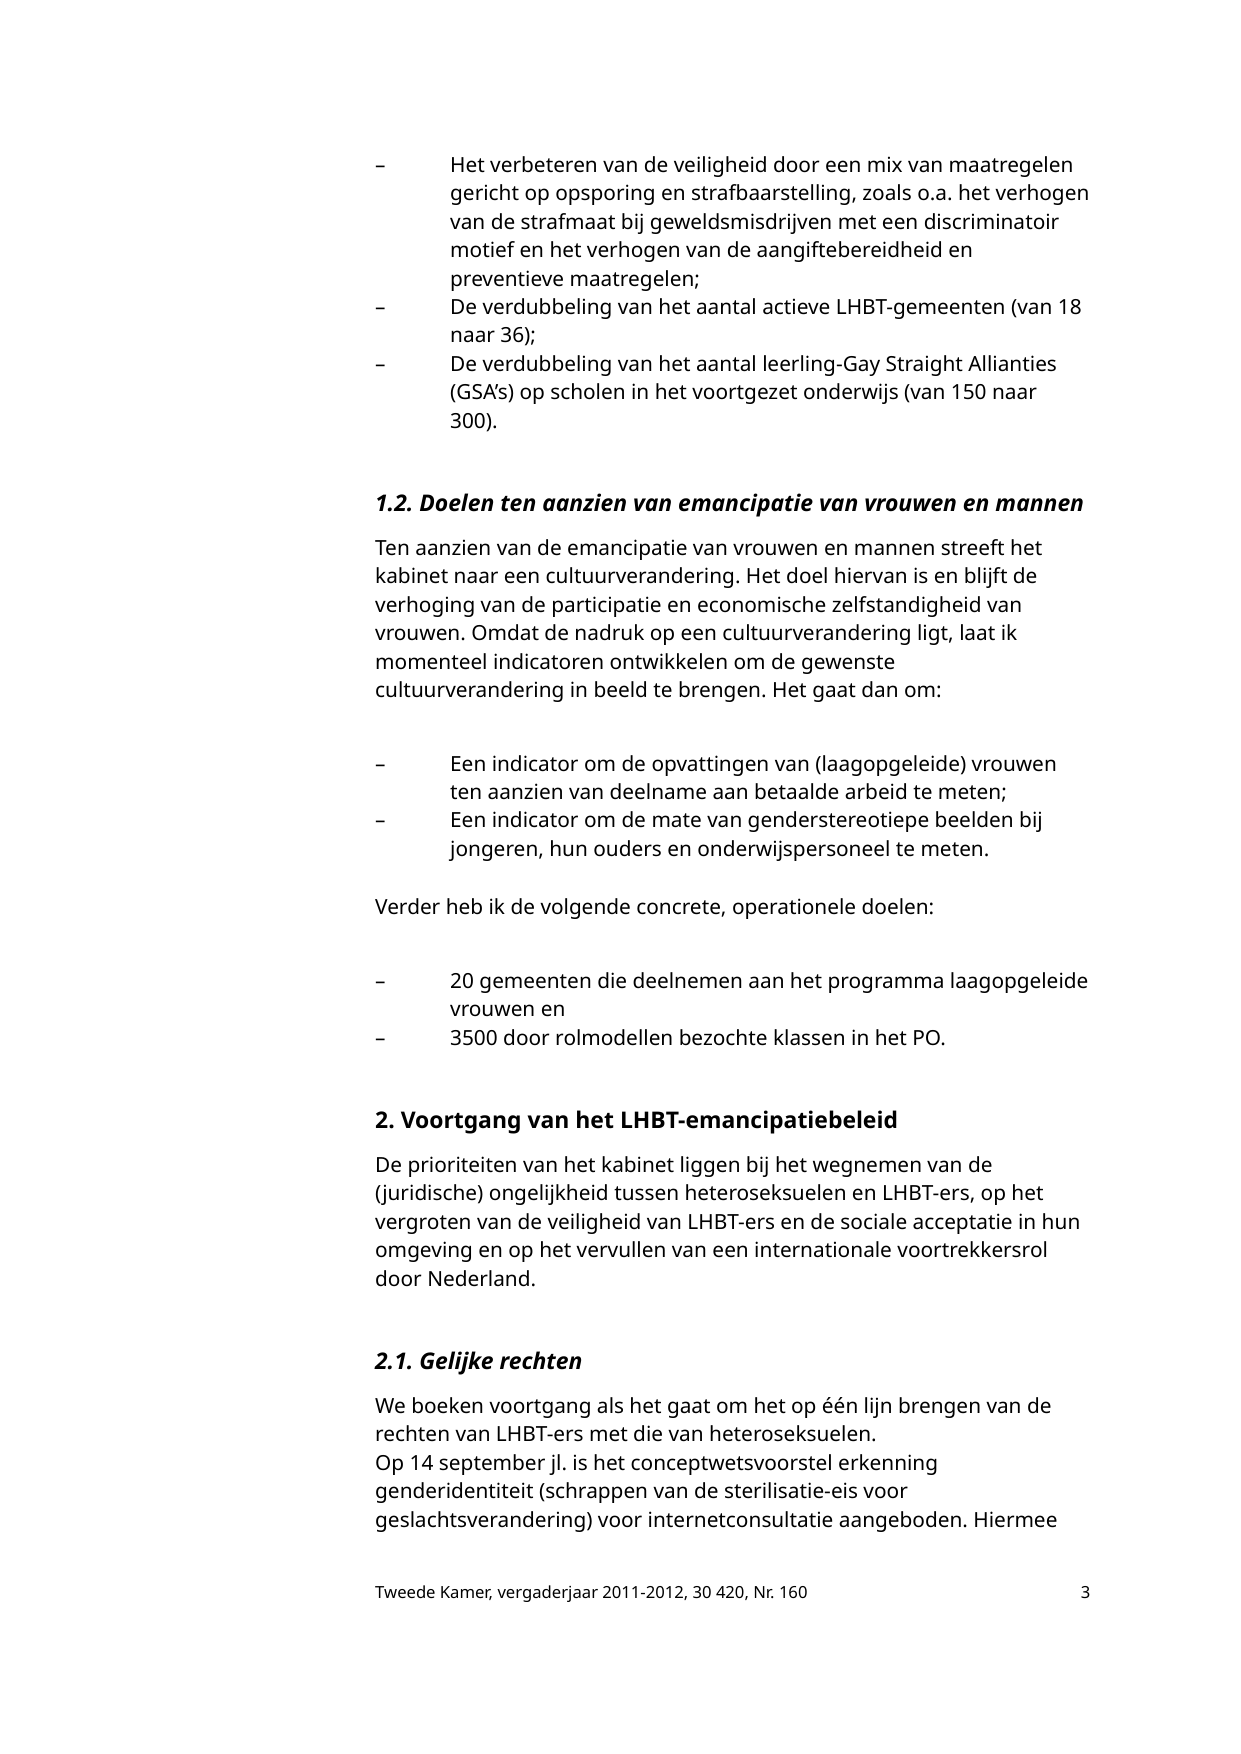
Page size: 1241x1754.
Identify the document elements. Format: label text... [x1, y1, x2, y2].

list Een indicator om de mate van genderstereotiepe beelden bij jongeren, hun ouders en onderwijspersoneel te meten. [375, 806, 1090, 862]
list De verdubbeling van het aantal actieve LHBT-gemeenten (van 18 naar 36); [375, 292, 1090, 349]
list Een indicator om de opvattingen van (laagopgeleide) vrouwen ten aanzien van deelname aan betaalde arbeid te meten; [375, 749, 1090, 806]
list Het verbeteren van de veiligheid door een mix van maatregelen gericht op opsporing en strafbaarstelling, zoals o.a. het verhogen van de strafmaat bij geweldsmisdrijven met een discriminatoir motief en het verhogen van de aangiftebereidheid en preventieve maatregelen; [375, 150, 1090, 292]
text De prioriteiten van het kabinet liggen bij het wegnemen van de (juridische) ongelijkheid tussen heteroseksuelen en LHBT-ers, op het vergroten van de veiligheid van LHBT-ers en de sociale acceptatie in hun omgeving en op het vervullen van een internationale voortrekkersrol door Nederland. [375, 1150, 1090, 1292]
list 20 gemeenten die deelnemen aan het programma laagopgeleide vrouwen en [375, 966, 1090, 1023]
subtitle 1.2. Doelen ten aanzien van emancipatie van vrouwen en mannen [375, 487, 1090, 518]
text Verder heb ik de volgende concrete, operationele doelen: [375, 892, 1090, 921]
subtitle 2. Voortgang van het LHBT-emancipatiebeleid [375, 1104, 1090, 1135]
text Ten aanzien van de emancipatie van vrouwen en mannen streeft het kabinet naar een cultuurverandering. Het doel hiervan is en blijft de verhoging van de participatie en economische zelfstandigheid van vrouwen. Omdat de nadruk op een cultuurverandering ligt, laat ik momenteel indicatoren ontwikkelen om de gewenste cultuurverandering in beeld te brengen. Het gaat dan om: [375, 533, 1090, 704]
list 3500 door rolmodellen bezochte klassen in het PO. [375, 1023, 1090, 1051]
list De verdubbeling van het aantal leerling-Gay Straight Allianties (GSA’s) op scholen in het voortgezet onderwijs (van 150 naar 300). [375, 349, 1090, 434]
text Op 14 september jl. is het conceptwetsvoorstel erkenning genderidentiteit (schrappen van de sterilisatie-eis voor geslachtsverandering) voor internetconsultatie aangeboden. Hiermee [375, 1448, 1090, 1533]
text We boeken voortgang als het gaat om het op één lijn brengen van de rechten van LHBT-ers met die van heteroseksuelen. [375, 1391, 1090, 1448]
subtitle 2.1. Gelijke rechten [375, 1345, 1090, 1376]
